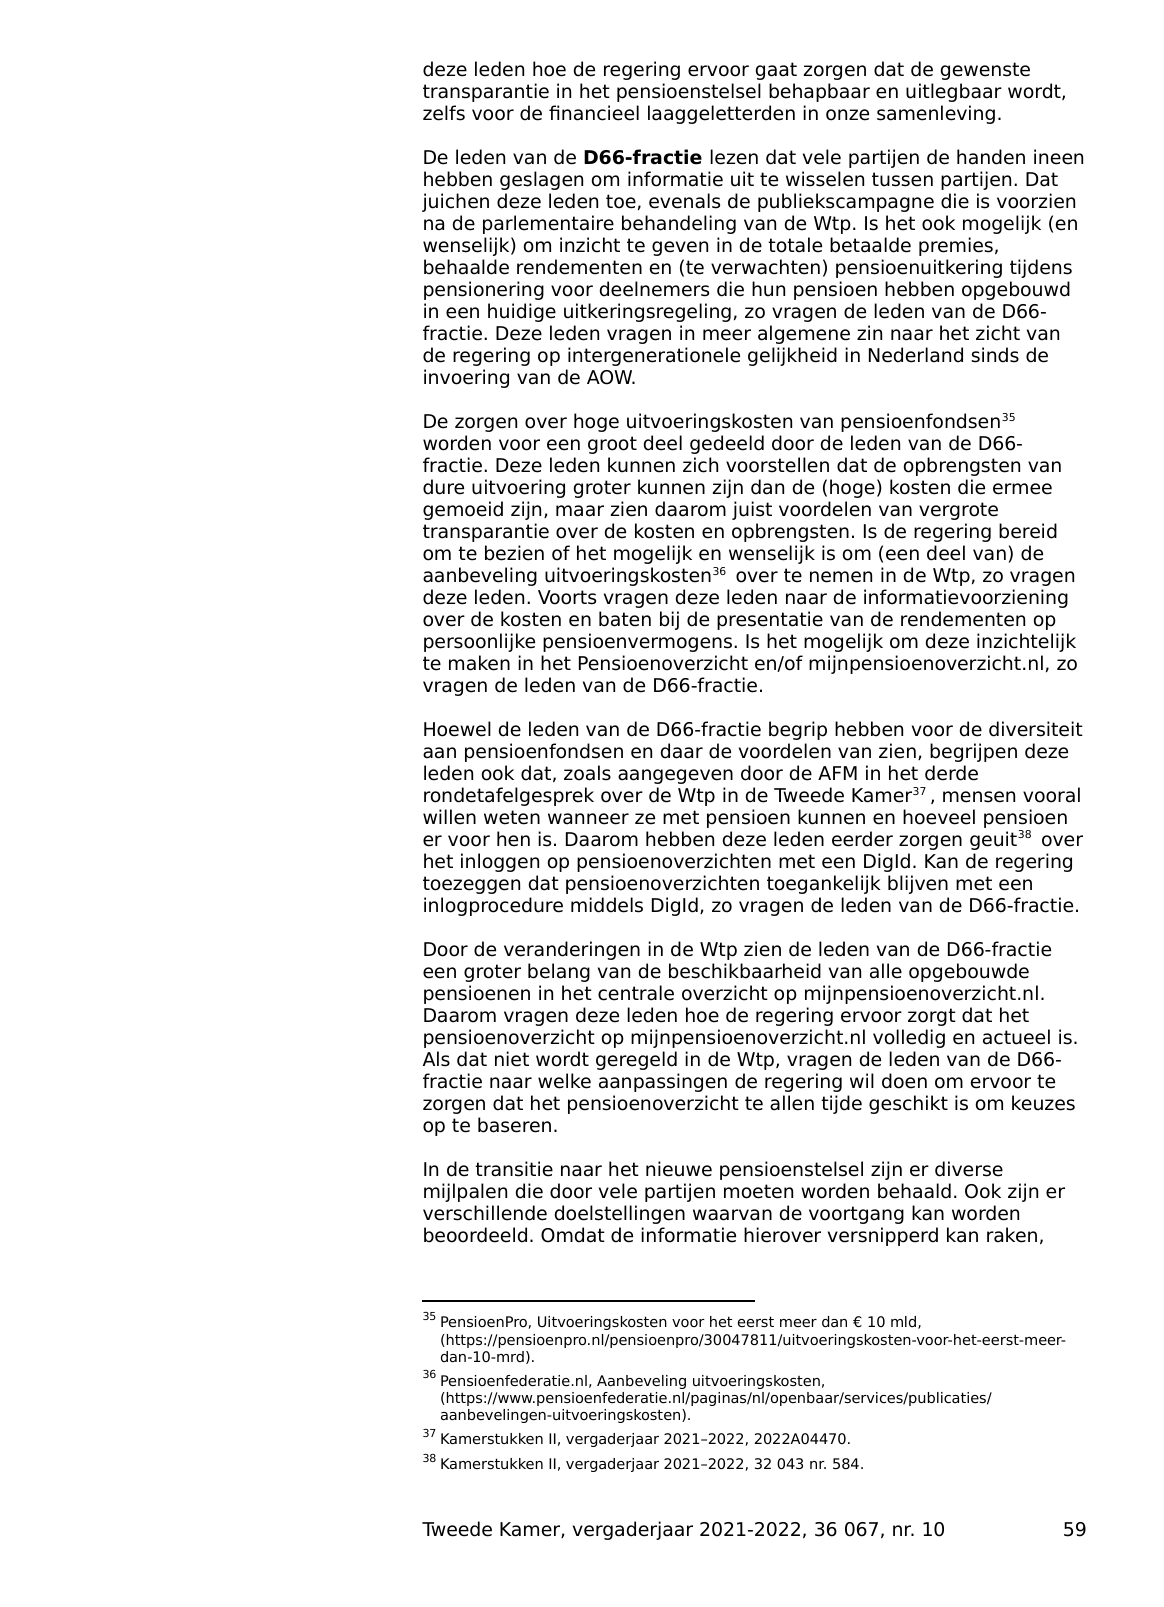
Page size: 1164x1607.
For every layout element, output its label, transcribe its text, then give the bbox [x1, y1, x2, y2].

text Kamerstukken II, vergaderjaar 2021–2022, 2022A04470. [422, 1427, 1087, 1449]
text Kamerstukken II, vergaderjaar 2021–2022, 32 043 nr. 584. [422, 1452, 1087, 1474]
text In de transitie naar het nieuwe pensioenstelsel zijn er diverse mijlpalen die door vele partijen moeten worden behaald. Ook zijn er verschillende doelstellingen waarvan de voortgang kan worden beoordeeld. Omdat de informatie hierover versnipperd kan raken, [422, 1159, 1087, 1247]
text PensioenPro, Uitvoeringskosten voor het eerst meer dan € 10 mld, (https://pensioenpro.nl/pensioenpro/30047811/uitvoeringskosten-voor-het-eerst-meer-dan-10-mrd). [422, 1310, 1087, 1366]
text deze leden hoe de regering ervoor gaat zorgen dat de gewenste transparantie in het pensioenstelsel behapbaar en uitlegbaar wordt, zelfs voor de financieel laaggeletterden in onze samenleving. [422, 59, 1087, 125]
text De zorgen over hoge uitvoeringskosten van pensioenfondsen worden voor een groot deel gedeeld door de leden van de D66-fractie. Deze leden kunnen zich voorstellen dat de opbrengsten van dure uitvoering groter kunnen zijn dan de (hoge) kosten die ermee gemoeid zijn, maar zien daarom juist voordelen van vergrote transparantie over de kosten en opbrengsten. Is de regering bereid om te bezien of het mogelijk en wenselijk is om (een deel van) de aanbeveling uitvoeringskosten over te nemen in de Wtp, zo vragen deze leden. Voorts vragen deze leden naar de informatievoorziening over de kosten en baten bij de presentatie van de rendementen op persoonlijke pensioenvermogens. Is het mogelijk om deze inzichtelijk te maken in het Pensioenoverzicht en/of mijnpensioenoverzicht.nl, zo vragen de leden van de D66-fractie. [422, 411, 1087, 697]
text De leden van de D66-fractie lezen dat vele partijen de handen ineen hebben geslagen om informatie uit te wisselen tussen partijen. Dat juichen deze leden toe, evenals de publiekscampagne die is voorzien na de parlementaire behandeling van de Wtp. Is het ook mogelijk (en wenselijk) om inzicht te geven in de totale betaalde premies, behaalde rendementen en (te verwachten) pensioenuitkering tijdens pensionering voor deelnemers die hun pensioen hebben opgebouwd in een huidige uitkeringsregeling, zo vragen de leden van de D66-fractie. Deze leden vragen in meer algemene zin naar het zicht van de regering op intergenerationele gelijkheid in Nederland sinds de invoering van de AOW. [422, 147, 1087, 389]
text Door de veranderingen in de Wtp zien de leden van de D66-fractie een groter belang van de beschikbaarheid van alle opgebouwde pensioenen in het centrale overzicht op mijnpensioenoverzicht.nl. Daarom vragen deze leden hoe de regering ervoor zorgt dat het pensioenoverzicht op mijnpensioenoverzicht.nl volledig en actueel is. Als dat niet wordt geregeld in de Wtp, vragen de leden van de D66-fractie naar welke aanpassingen de regering wil doen om ervoor te zorgen dat het pensioenoverzicht te allen tijde geschikt is om keuzes op te baseren. [422, 939, 1087, 1137]
text Pensioenfederatie.nl, Aanbeveling uitvoeringskosten, (https://www.pensioenfederatie.nl/paginas/nl/openbaar/services/publicaties/aanbevelingen-uitvoeringskosten). [422, 1368, 1087, 1424]
text Hoewel de leden van de D66-fractie begrip hebben voor de diversiteit aan pensioenfondsen en daar de voordelen van zien, begrijpen deze leden ook dat, zoals aangegeven door de AFM in het derde rondetafelgesprek over de Wtp in de Tweede Kamer, mensen vooral willen weten wanneer ze met pensioen kunnen en hoeveel pensioen er voor hen is. Daarom hebben deze leden eerder zorgen geuit over het inloggen op pensioenoverzichten met een DigId. Kan de regering toezeggen dat pensioenoverzichten toegankelijk blijven met een inlogprocedure middels DigId, zo vragen de leden van de D66-fractie. [422, 719, 1087, 917]
